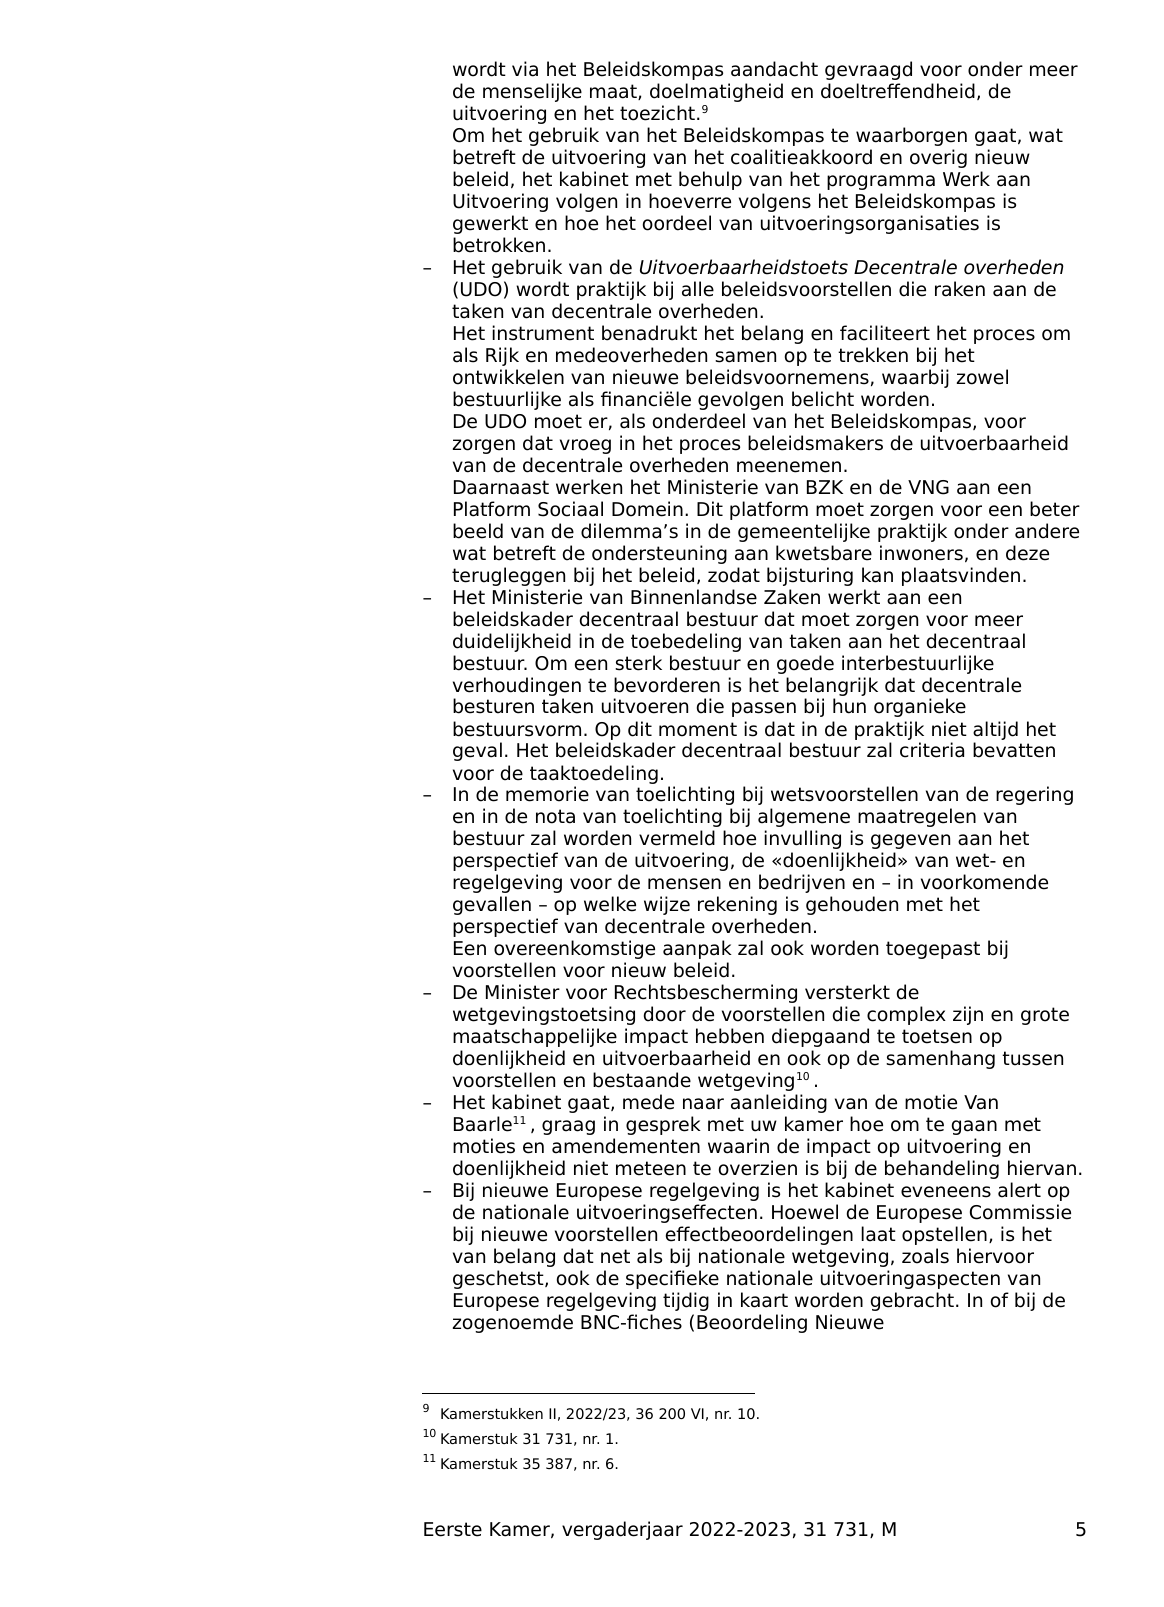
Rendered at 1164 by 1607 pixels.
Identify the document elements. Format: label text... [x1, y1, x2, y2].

text De UDO moet er, als onderdeel van het Beleidskompas, voor zorgen dat vroeg in het proces beleidsmakers de uitvoerbaarheid van de decentrale overheden meenemen. [452, 411, 1087, 477]
text Kamerstukken II, 2022/23, 36 200 VI, nr. 10. [422, 1402, 1087, 1424]
text – De Minister voor Rechtsbescherming versterkt de wetgevingstoetsing door de voorstellen die complex zijn en grote maatschappelijke impact hebben diepgaand te toetsen op doenlijkheid en uitvoerbaarheid en ook op de samenhang tussen voorstellen en bestaande wetgeving. [422, 982, 1087, 1092]
text wordt via het Beleidskompas aandacht gevraagd voor onder meer de menselijke maat, doelmatigheid en doeltreffendheid, de uitvoering en het toezicht. [452, 59, 1087, 125]
text – Bij nieuwe Europese regelgeving is het kabinet eveneens alert op de nationale uitvoeringseffecten. Hoewel de Europese Commissie bij nieuwe voorstellen effectbeoordelingen laat opstellen, is het van belang dat net als bij nationale wetgeving, zoals hiervoor geschetst, ook de specifieke nationale uitvoeringaspecten van Europese regelgeving tijdig in kaart worden gebracht. In of bij de zogenoemde BNC-fiches (Beoordeling Nieuwe [422, 1180, 1087, 1334]
text – Het gebruik van de Uitvoerbaarheidstoets Decentrale overheden (UDO) wordt praktijk bij alle beleidsvoorstellen die raken aan de taken van decentrale overheden. [422, 257, 1087, 323]
text Kamerstuk 35 387, nr. 6. [422, 1452, 1087, 1474]
text – In de memorie van toelichting bij wetsvoorstellen van de regering en in de nota van toelichting bij algemene maatregelen van bestuur zal worden vermeld hoe invulling is gegeven aan het perspectief van de uitvoering, de «doenlijkheid» van wet- en regelgeving voor de mensen en bedrijven en – in voorkomende gevallen – op welke wijze rekening is gehouden met het perspectief van decentrale overheden. [422, 784, 1087, 938]
text Om het gebruik van het Beleidskompas te waarborgen gaat, wat betreft de uitvoering van het coalitieakkoord en overig nieuw beleid, het kabinet met behulp van het programma Werk aan Uitvoering volgen in hoeverre volgens het Beleidskompas is gewerkt en hoe het oordeel van uitvoeringsorganisaties is betrokken. [452, 125, 1087, 257]
text – Het Ministerie van Binnenlandse Zaken werkt aan een beleidskader decentraal bestuur dat moet zorgen voor meer duidelijkheid in de toebedeling van taken aan het decentraal bestuur. Om een sterk bestuur en goede interbestuurlijke verhoudingen te bevorderen is het belangrijk dat decentrale besturen taken uitvoeren die passen bij hun organieke bestuursvorm. Op dit moment is dat in de praktijk niet altijd het geval. Het beleidskader decentraal bestuur zal criteria bevatten voor de taaktoedeling. [422, 587, 1087, 784]
text Daarnaast werken het Ministerie van BZK en de VNG aan een Platform Sociaal Domein. Dit platform moet zorgen voor een beter beeld van de dilemma’s in de gemeentelijke praktijk onder andere wat betreft de ondersteuning aan kwetsbare inwoners, en deze terugleggen bij het beleid, zodat bijsturing kan plaatsvinden. [452, 477, 1087, 587]
text – Het kabinet gaat, mede naar aanleiding van de motie Van Baarle, graag in gesprek met uw kamer hoe om te gaan met moties en amendementen waarin de impact op uitvoering en doenlijkheid niet meteen te overzien is bij de behandeling hiervan. [422, 1092, 1087, 1180]
text Het instrument benadrukt het belang en faciliteert het proces om als Rijk en medeoverheden samen op te trekken bij het ontwikkelen van nieuwe beleidsvoornemens, waarbij zowel bestuurlijke als financiële gevolgen belicht worden. [452, 323, 1087, 411]
text Een overeenkomstige aanpak zal ook worden toegepast bij voorstellen voor nieuw beleid. [452, 938, 1087, 982]
text Kamerstuk 31 731, nr. 1. [422, 1427, 1087, 1449]
